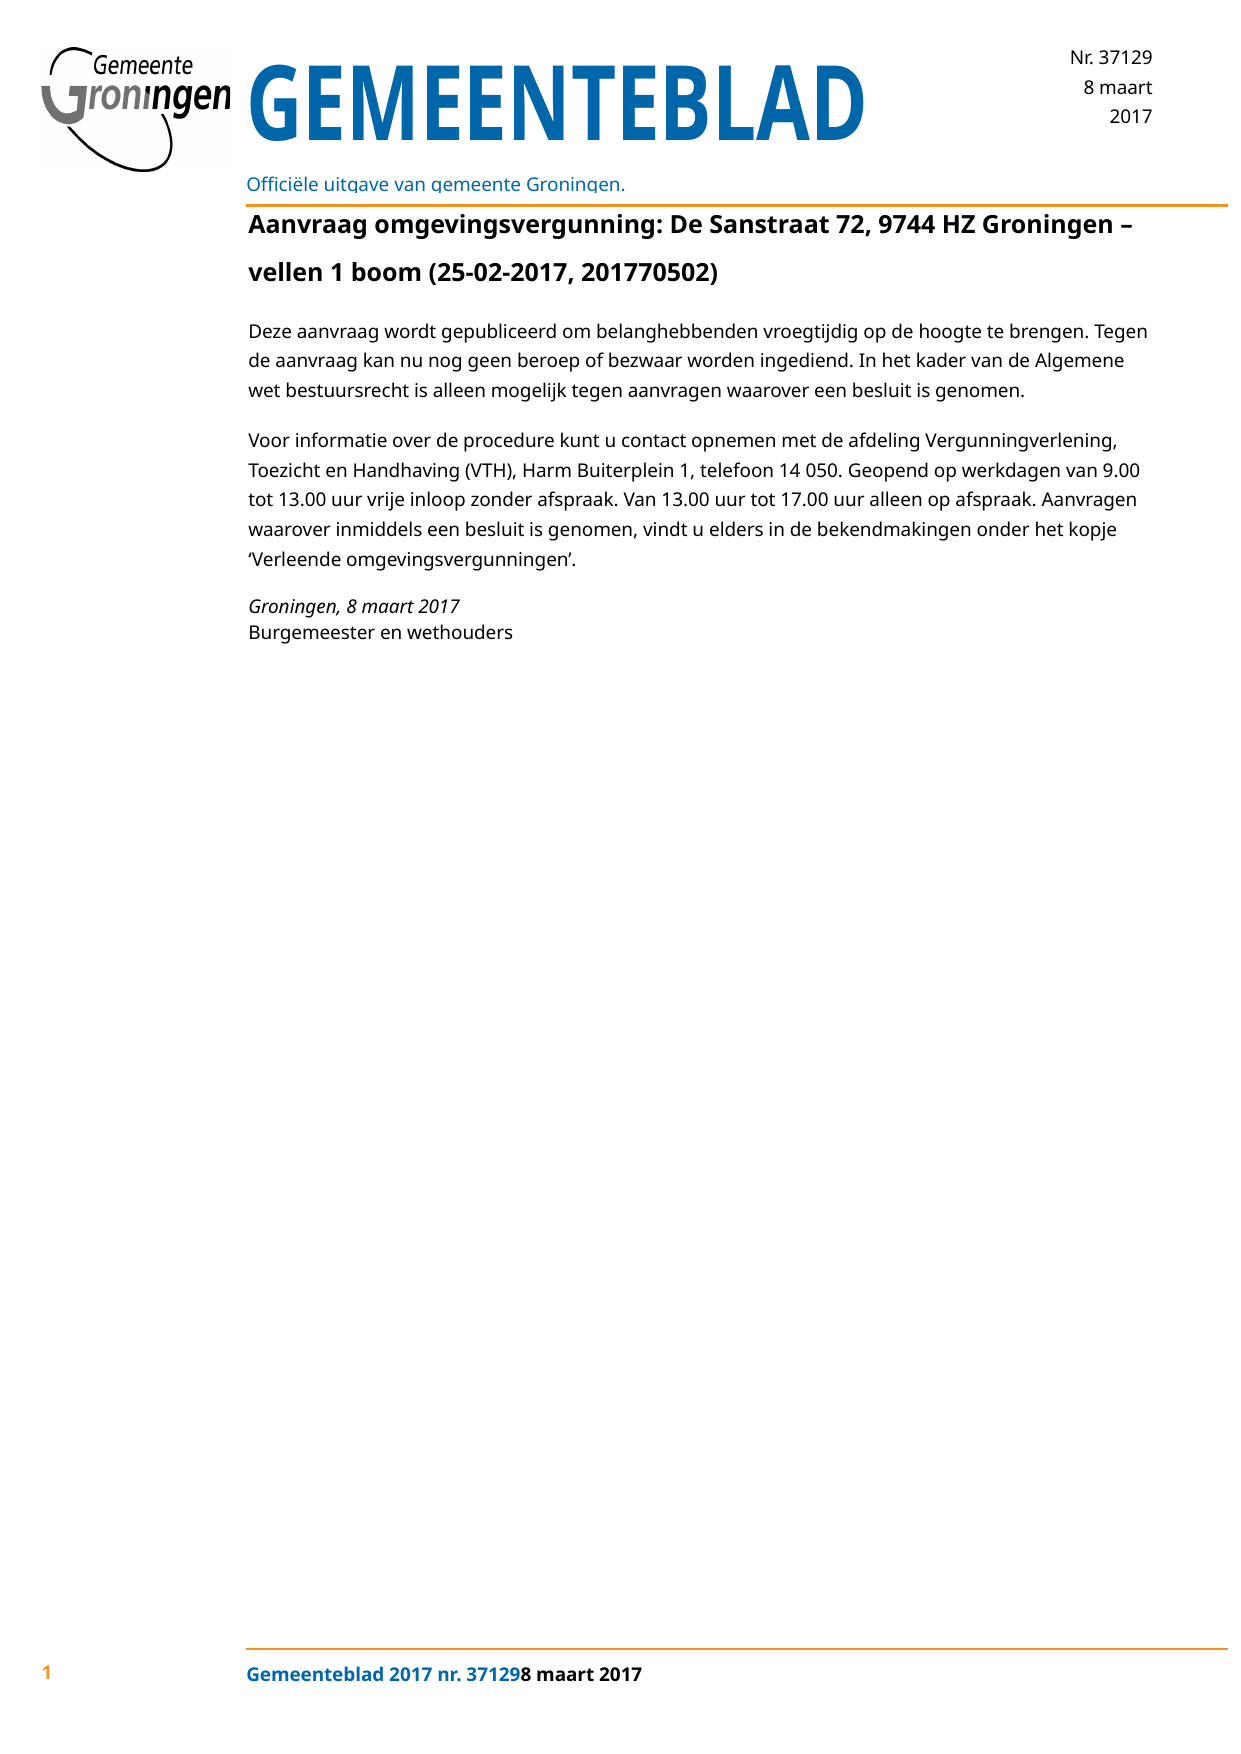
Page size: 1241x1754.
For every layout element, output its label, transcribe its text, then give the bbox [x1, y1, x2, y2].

text Voor informatie over de procedure kunt u contact opnemen met de afdeling Vergunningverlening, Toezicht en Handhaving (VTH), Harm Buiterplein 1, telefoon 14 050. Geopend op werkdagen van 9.00 tot 13.00 uur vrije inloop zonder afspraak. Van 13.00 uur tot 17.00 uur alleen op afspraak. Aanvragen waarover inmiddels een besluit is genomen, vindt u elders in de bekendmakingen onder het kopje ‘Verleende omgevingsvergunningen’. [248, 427, 1152, 572]
text Deze aanvraag wordt gepubliceerd om belanghebbenden vroegtijdig op de hoogte te brengen. Tegen de aanvraag kan nu nog geen beroep of bezwaar worden ingediend. In het kader van de Algemene wet bestuursrecht is alleen mogelijk tegen aanvragen waarover een besluit is genomen. [248, 318, 1152, 403]
picture [41, 47, 231, 172]
text Aanvraag omgevingsvergunning: De Sanstraat 72, 9744 HZ Groningen – vellen 1 boom (25-02-2017, 201770502) [248, 207, 1152, 288]
text Burgemeester en wethouders [248, 619, 1152, 645]
text Groningen, 8 maart 2017 [248, 594, 1152, 619]
